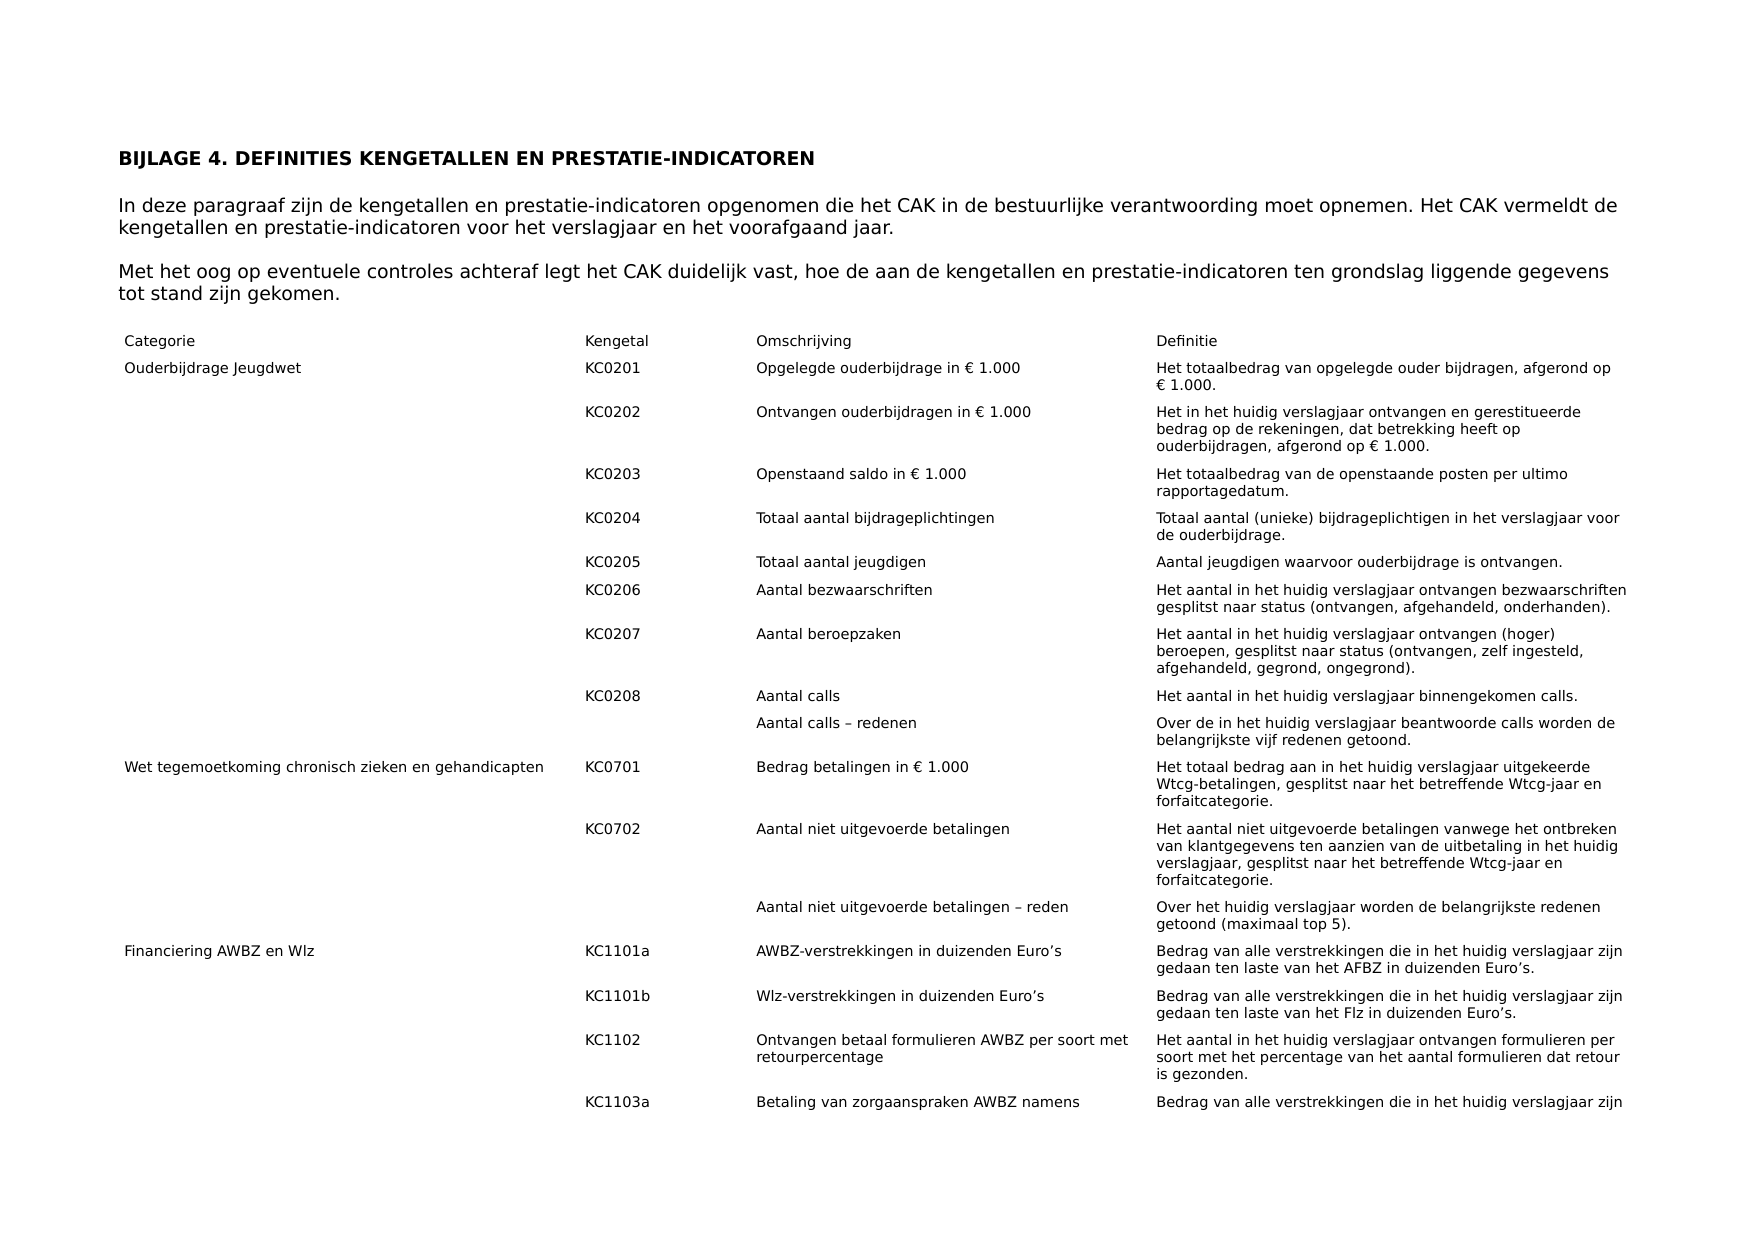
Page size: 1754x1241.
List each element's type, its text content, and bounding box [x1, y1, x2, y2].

table_cell Opgelegde ouderbijdrage in € 1.000 [751, 355, 1150, 398]
table_cell KC0202 [579, 400, 750, 460]
table_cell Ontvangen ouderbijdragen in € 1.000 [751, 400, 1150, 460]
table_cell Het aantal in het huidig verslagjaar ontvangen (hoger) beroepen, gesplitst naar status (ontvangen, zelf ingesteld, afgehandeld, gegrond, ongegrond). [1151, 621, 1635, 682]
table_cell Openstaand saldo in € 1.000 [751, 461, 1150, 504]
table_cell Aantal calls [751, 683, 1150, 709]
table_cell Bedrag van alle verstrekkingen die in het huidig verslagjaar zijn gedaan ten laste van het Flz in duizenden Euro’s. [1151, 983, 1635, 1026]
table_cell KC0203 [579, 461, 750, 504]
table_cell KC1101b [579, 983, 750, 1026]
table_cell KC1101a [579, 939, 750, 982]
table_cell Ontvangen betaal formulieren AWBZ per soort met retourpercentage [751, 1028, 1150, 1088]
table_cell AWBZ-verstrekkingen in duizenden Euro’s [751, 939, 1150, 982]
table_cell [579, 710, 750, 753]
table_cell Het totaal bedrag aan in het huidig verslagjaar uitgekeerde Wtcg-betalingen, gesplitst naar het betreffende Wtcg-jaar en forfaitcategorie. [1151, 755, 1635, 815]
table_header Omschrijving [751, 328, 1150, 354]
table_cell KC0205 [579, 550, 750, 576]
table_cell KC0207 [579, 621, 750, 682]
table_cell Wlz-verstrekkingen in duizenden Euro’s [751, 983, 1150, 1026]
subtitle BIJLAGE 4. DEFINITIES KENGETALLEN EN PRESTATIE-INDICATOREN [118, 148, 1636, 170]
text In deze paragraaf zijn de kengetallen en prestatie-indicatoren opgenomen die het CAK in de bestuurlijke verantwoording moet opnemen. Het CAK vermeldt de kengetallen en prestatie-indicatoren voor het verslagjaar en het voorafgaand jaar. [118, 195, 1636, 239]
table_cell Het totaalbedrag van opgelegde ouder bijdragen, afgerond op € 1.000. [1151, 355, 1635, 398]
table_cell Het aantal in het huidig verslagjaar binnengekomen calls. [1151, 683, 1635, 709]
table_cell Aantal calls – redenen [751, 710, 1150, 753]
table_cell KC0201 [579, 355, 750, 398]
table_cell KC0208 [579, 683, 750, 709]
table_cell Over de in het huidig verslagjaar beantwoorde calls worden de belangrijkste vijf redenen getoond. [1151, 710, 1635, 753]
table_cell KC0204 [579, 505, 750, 549]
table_cell KC0701 [579, 755, 750, 815]
table_cell Aantal jeugdigen waarvoor ouderbijdrage is ontvangen. [1151, 550, 1635, 576]
table_cell Totaal aantal jeugdigen [751, 550, 1150, 576]
table_cell Bedrag van alle verstrekkingen die in het huidig verslagjaar zijn [1151, 1089, 1635, 1115]
table_cell Aantal niet uitgevoerde betalingen [751, 816, 1150, 893]
table_cell Financiering AWBZ en Wlz [119, 939, 578, 1115]
table_cell KC0702 [579, 816, 750, 938]
table_cell KC1103a [579, 1089, 750, 1115]
table_header Kengetal [579, 328, 750, 354]
table_header Categorie [119, 328, 578, 354]
table_cell Aantal bezwaarschriften [751, 577, 1150, 620]
table_cell Bedrag betalingen in € 1.000 [751, 755, 1150, 815]
table_cell Aantal niet uitgevoerde betalingen – reden [751, 894, 1150, 938]
table_cell Het aantal niet uitgevoerde betalingen vanwege het ontbreken van klantgegevens ten aanzien van de uitbetaling in het huidig verslagjaar, gesplitst naar het betreffende Wtcg-jaar en forfaitcategorie. [1151, 816, 1635, 893]
table_cell Totaal aantal (unieke) bijdrageplichtigen in het verslagjaar voor de ouderbijdrage. [1151, 505, 1635, 549]
table_cell KC0206 [579, 577, 750, 620]
table_header Definitie [1151, 328, 1635, 354]
table_cell Aantal beroepzaken [751, 621, 1150, 682]
table_cell Bedrag van alle verstrekkingen die in het huidig verslagjaar zijn gedaan ten laste van het AFBZ in duizenden Euro’s. [1151, 939, 1635, 982]
table_cell Het aantal in het huidig verslagjaar ontvangen bezwaarschriften gesplitst naar status (ontvangen, afgehandeld, onderhanden). [1151, 577, 1635, 620]
table_cell KC1102 [579, 1028, 750, 1088]
table_cell Over het huidig verslagjaar worden de belangrijkste redenen getoond (maximaal top 5). [1151, 894, 1635, 938]
table_cell Wet tegemoetkoming chronisch zieken en gehandicapten [119, 755, 578, 938]
table_cell Het aantal in het huidig verslagjaar ontvangen formulieren per soort met het percentage van het aantal formulieren dat retour is gezonden. [1151, 1028, 1635, 1088]
text Met het oog op eventuele controles achteraf legt het CAK duidelijk vast, hoe de aan de kengetallen en prestatie-indicatoren ten grondslag liggende gegevens tot stand zijn gekomen. [118, 261, 1636, 305]
table_cell Het totaalbedrag van de openstaande posten per ultimo rapportagedatum. [1151, 461, 1635, 504]
table_cell Totaal aantal bijdrageplichtingen [751, 505, 1150, 549]
table_cell Betaling van zorgaanspraken AWBZ namens [751, 1089, 1150, 1115]
table_cell Ouderbijdrage Jeugdwet [119, 355, 578, 753]
table_cell Het in het huidig verslagjaar ontvangen en gerestitueerde bedrag op de rekeningen, dat betrekking heeft op ouderbijdragen, afgerond op € 1.000. [1151, 400, 1635, 460]
